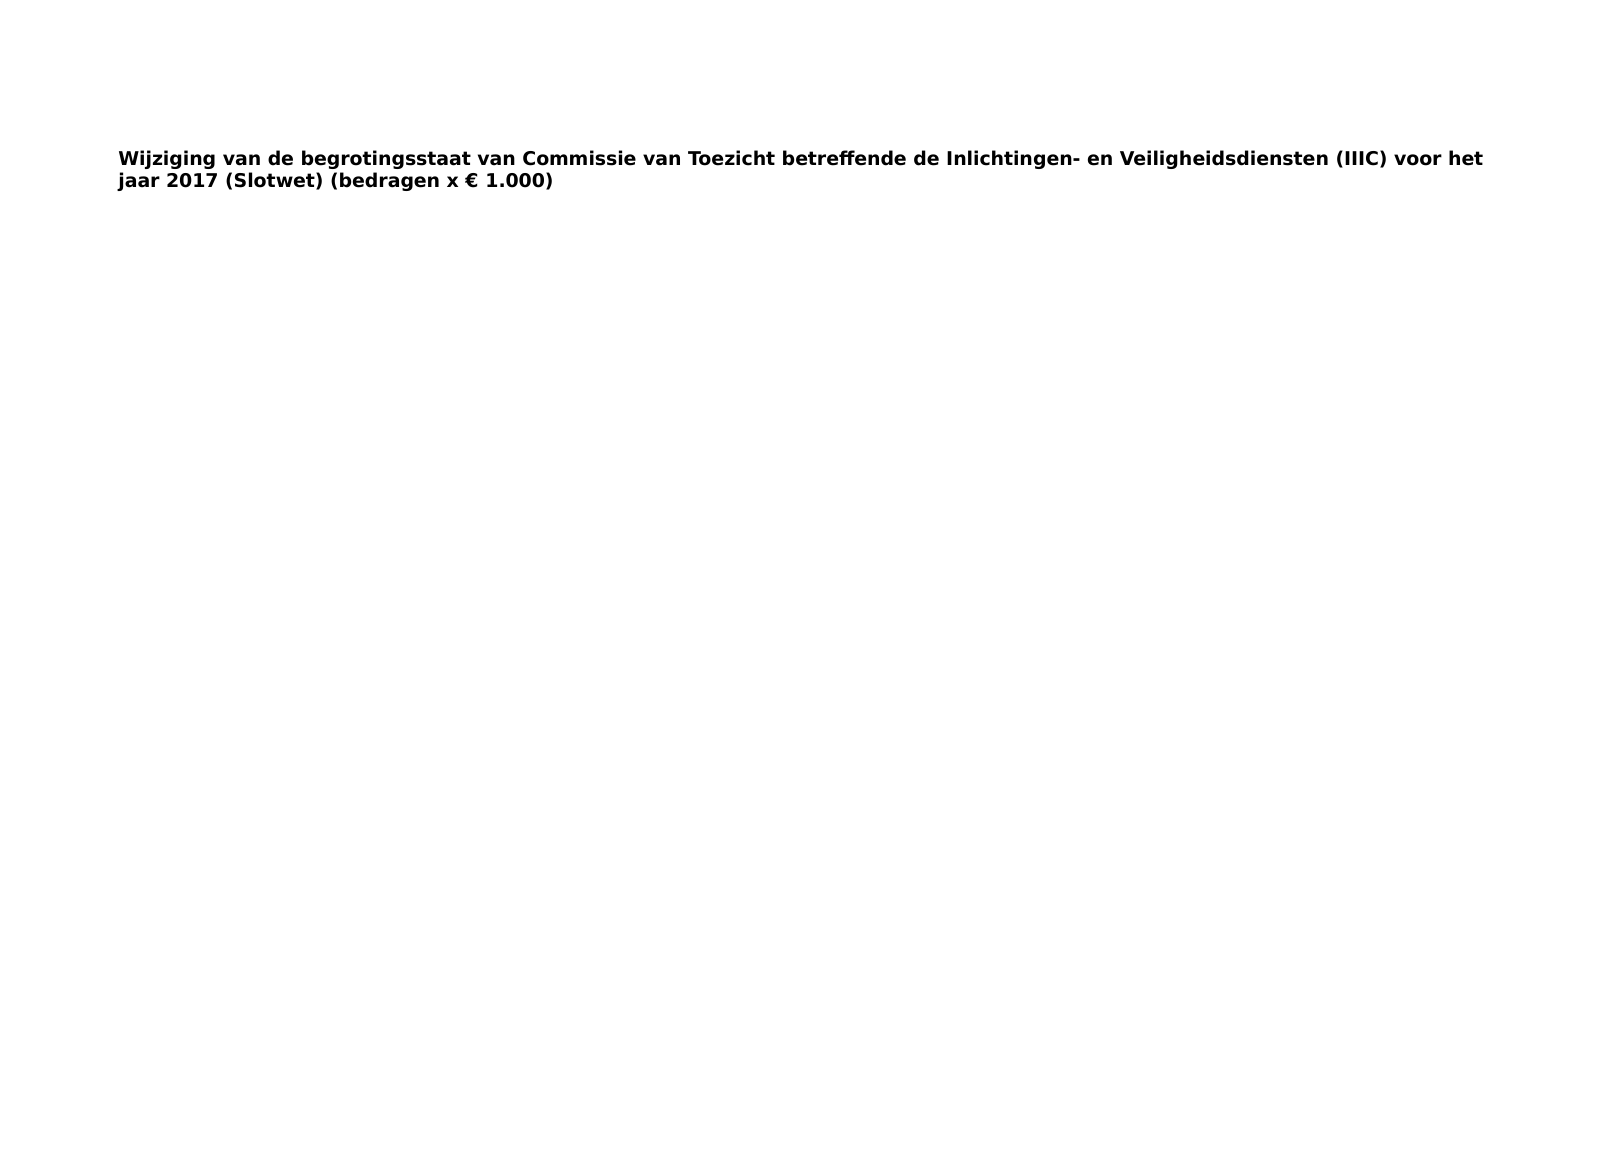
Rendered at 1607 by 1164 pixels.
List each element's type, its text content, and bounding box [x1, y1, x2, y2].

subtitle Wijziging van de begrotingsstaat van Commissie van Toezicht betreffende de Inlichtingen- en Veiligheidsdiensten (IIIC) voor het jaar 2017 (Slotwet) (bedragen x € 1.000) [118, 148, 1488, 192]
